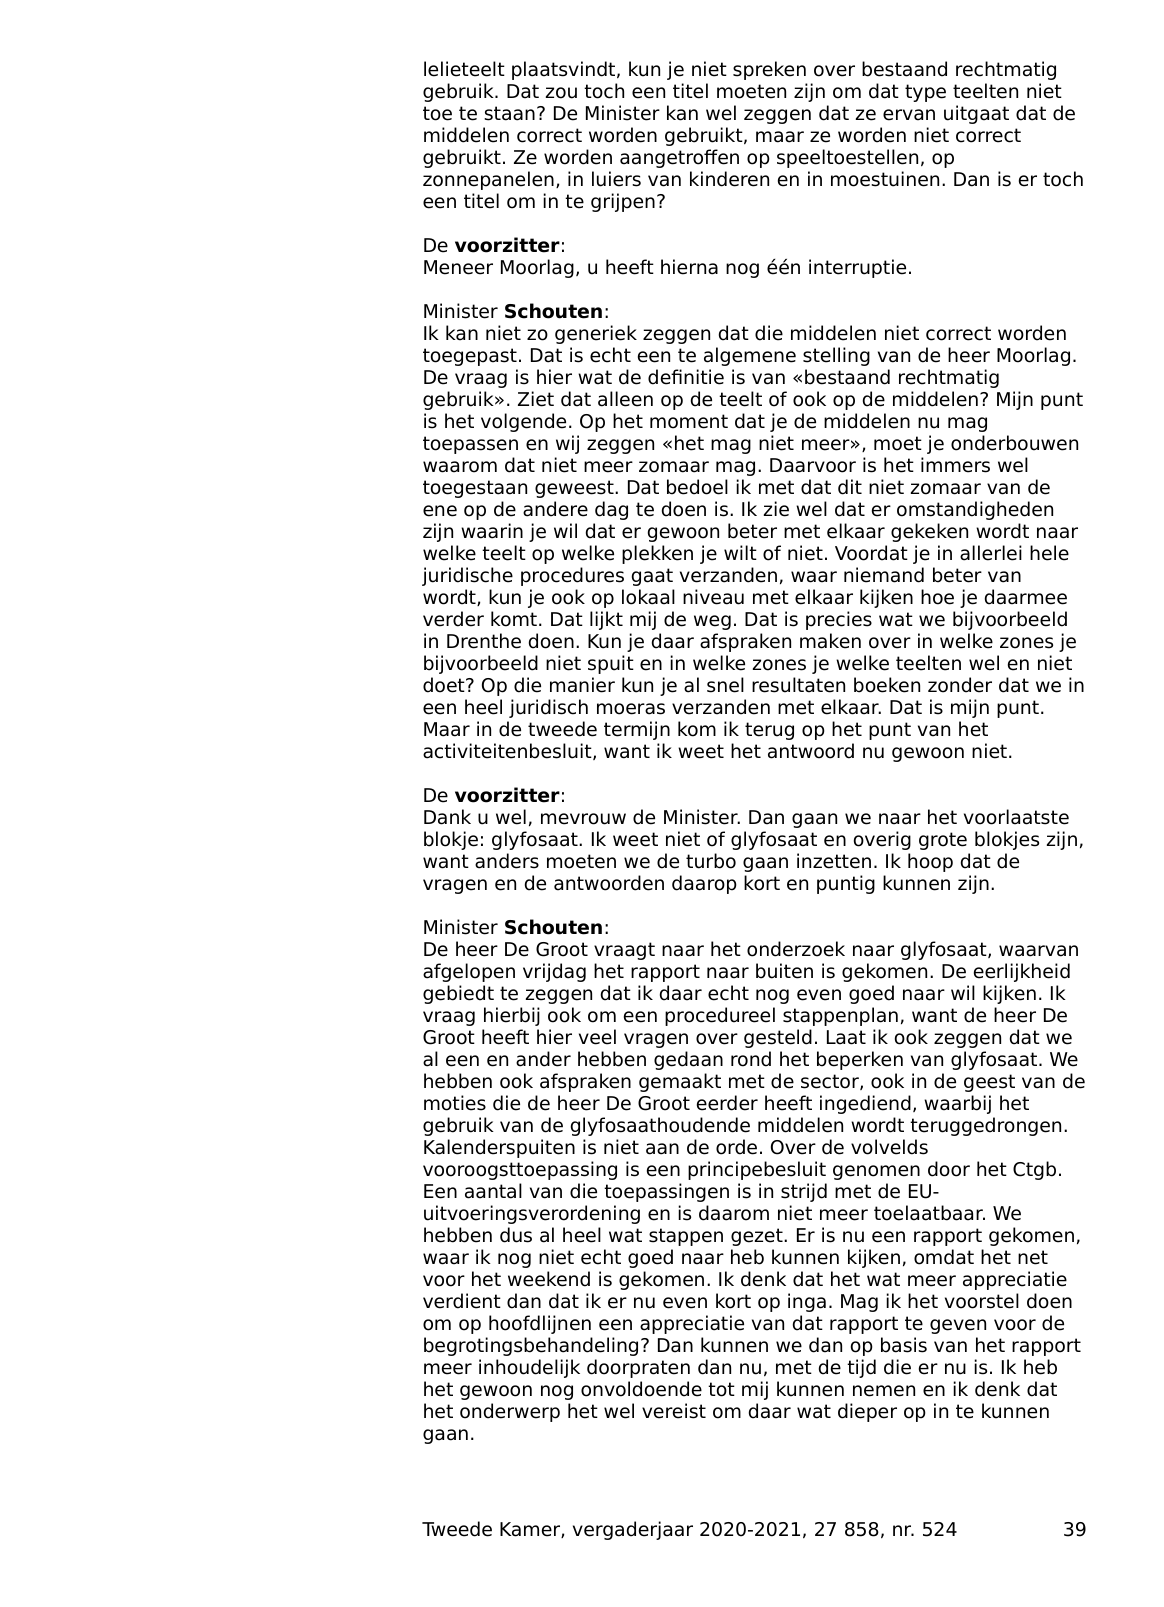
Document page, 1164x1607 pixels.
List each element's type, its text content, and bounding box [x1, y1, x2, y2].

text Dank u wel, mevrouw de Minister. Dan gaan we naar het voorlaatste blokje: glyfosaat. Ik weet niet of glyfosaat en overig grote blokjes zijn, want anders moeten we de turbo gaan inzetten. Ik hoop dat de vragen en de antwoorden daarop kort en puntig kunnen zijn. [422, 807, 1087, 895]
text lelieteelt plaatsvindt, kun je niet spreken over bestaand rechtmatig gebruik. Dat zou toch een titel moeten zijn om dat type teelten niet toe te staan? De Minister kan wel zeggen dat ze ervan uitgaat dat de middelen correct worden gebruikt, maar ze worden niet correct gebruikt. Ze worden aangetroffen op speeltoestellen, op zonnepanelen, in luiers van kinderen en in moestuinen. Dan is er toch een titel om in te grijpen? [422, 59, 1087, 213]
text De voorzitter: [422, 785, 1087, 807]
text De heer De Groot vraagt naar het onderzoek naar glyfosaat, waarvan afgelopen vrijdag het rapport naar buiten is gekomen. De eerlijkheid gebiedt te zeggen dat ik daar echt nog even goed naar wil kijken. Ik vraag hierbij ook om een procedureel stappenplan, want de heer De Groot heeft hier veel vragen over gesteld. Laat ik ook zeggen dat we al een en ander hebben gedaan rond het beperken van glyfosaat. We hebben ook afspraken gemaakt met de sector, ook in de geest van de moties die de heer De Groot eerder heeft ingediend, waarbij het gebruik van de glyfosaathoudende middelen wordt teruggedrongen. Kalenderspuiten is niet aan de orde. Over de volvelds vooroogsttoepassing is een principebesluit genomen door het Ctgb. Een aantal van die toepassingen is in strijd met de EU-uitvoeringsverordening en is daarom niet meer toelaatbaar. We hebben dus al heel wat stappen gezet. Er is nu een rapport gekomen, waar ik nog niet echt goed naar heb kunnen kijken, omdat het net voor het weekend is gekomen. Ik denk dat het wat meer appreciatie verdient dan dat ik er nu even kort op inga. Mag ik het voorstel doen om op hoofdlijnen een appreciatie van dat rapport te geven voor de begrotingsbehandeling? Dan kunnen we dan op basis van het rapport meer inhoudelijk doorpraten dan nu, met de tijd die er nu is. Ik heb het gewoon nog onvoldoende tot mij kunnen nemen en ik denk dat het onderwerp het wel vereist om daar wat dieper op in te kunnen gaan. [422, 939, 1087, 1444]
text Minister Schouten: [422, 301, 1087, 323]
text Meneer Moorlag, u heeft hierna nog één interruptie. [422, 257, 1087, 279]
text Minister Schouten: [422, 917, 1087, 939]
text Ik kan niet zo generiek zeggen dat die middelen niet correct worden toegepast. Dat is echt een te algemene stelling van de heer Moorlag. De vraag is hier wat de definitie is van «bestaand rechtmatig gebruik». Ziet dat alleen op de teelt of ook op de middelen? Mijn punt is het volgende. Op het moment dat je de middelen nu mag toepassen en wij zeggen «het mag niet meer», moet je onderbouwen waarom dat niet meer zomaar mag. Daarvoor is het immers wel toegestaan geweest. Dat bedoel ik met dat dit niet zomaar van de ene op de andere dag te doen is. Ik zie wel dat er omstandigheden zijn waarin je wil dat er gewoon beter met elkaar gekeken wordt naar welke teelt op welke plekken je wilt of niet. Voordat je in allerlei hele juridische procedures gaat verzanden, waar niemand beter van wordt, kun je ook op lokaal niveau met elkaar kijken hoe je daarmee verder komt. Dat lijkt mij de weg. Dat is precies wat we bijvoorbeeld in Drenthe doen. Kun je daar afspraken maken over in welke zones je bijvoorbeeld niet spuit en in welke zones je welke teelten wel en niet doet? Op die manier kun je al snel resultaten boeken zonder dat we in een heel juridisch moeras verzanden met elkaar. Dat is mijn punt. Maar in de tweede termijn kom ik terug op het punt van het activiteitenbesluit, want ik weet het antwoord nu gewoon niet. [422, 323, 1087, 763]
text De voorzitter: [422, 235, 1087, 257]
